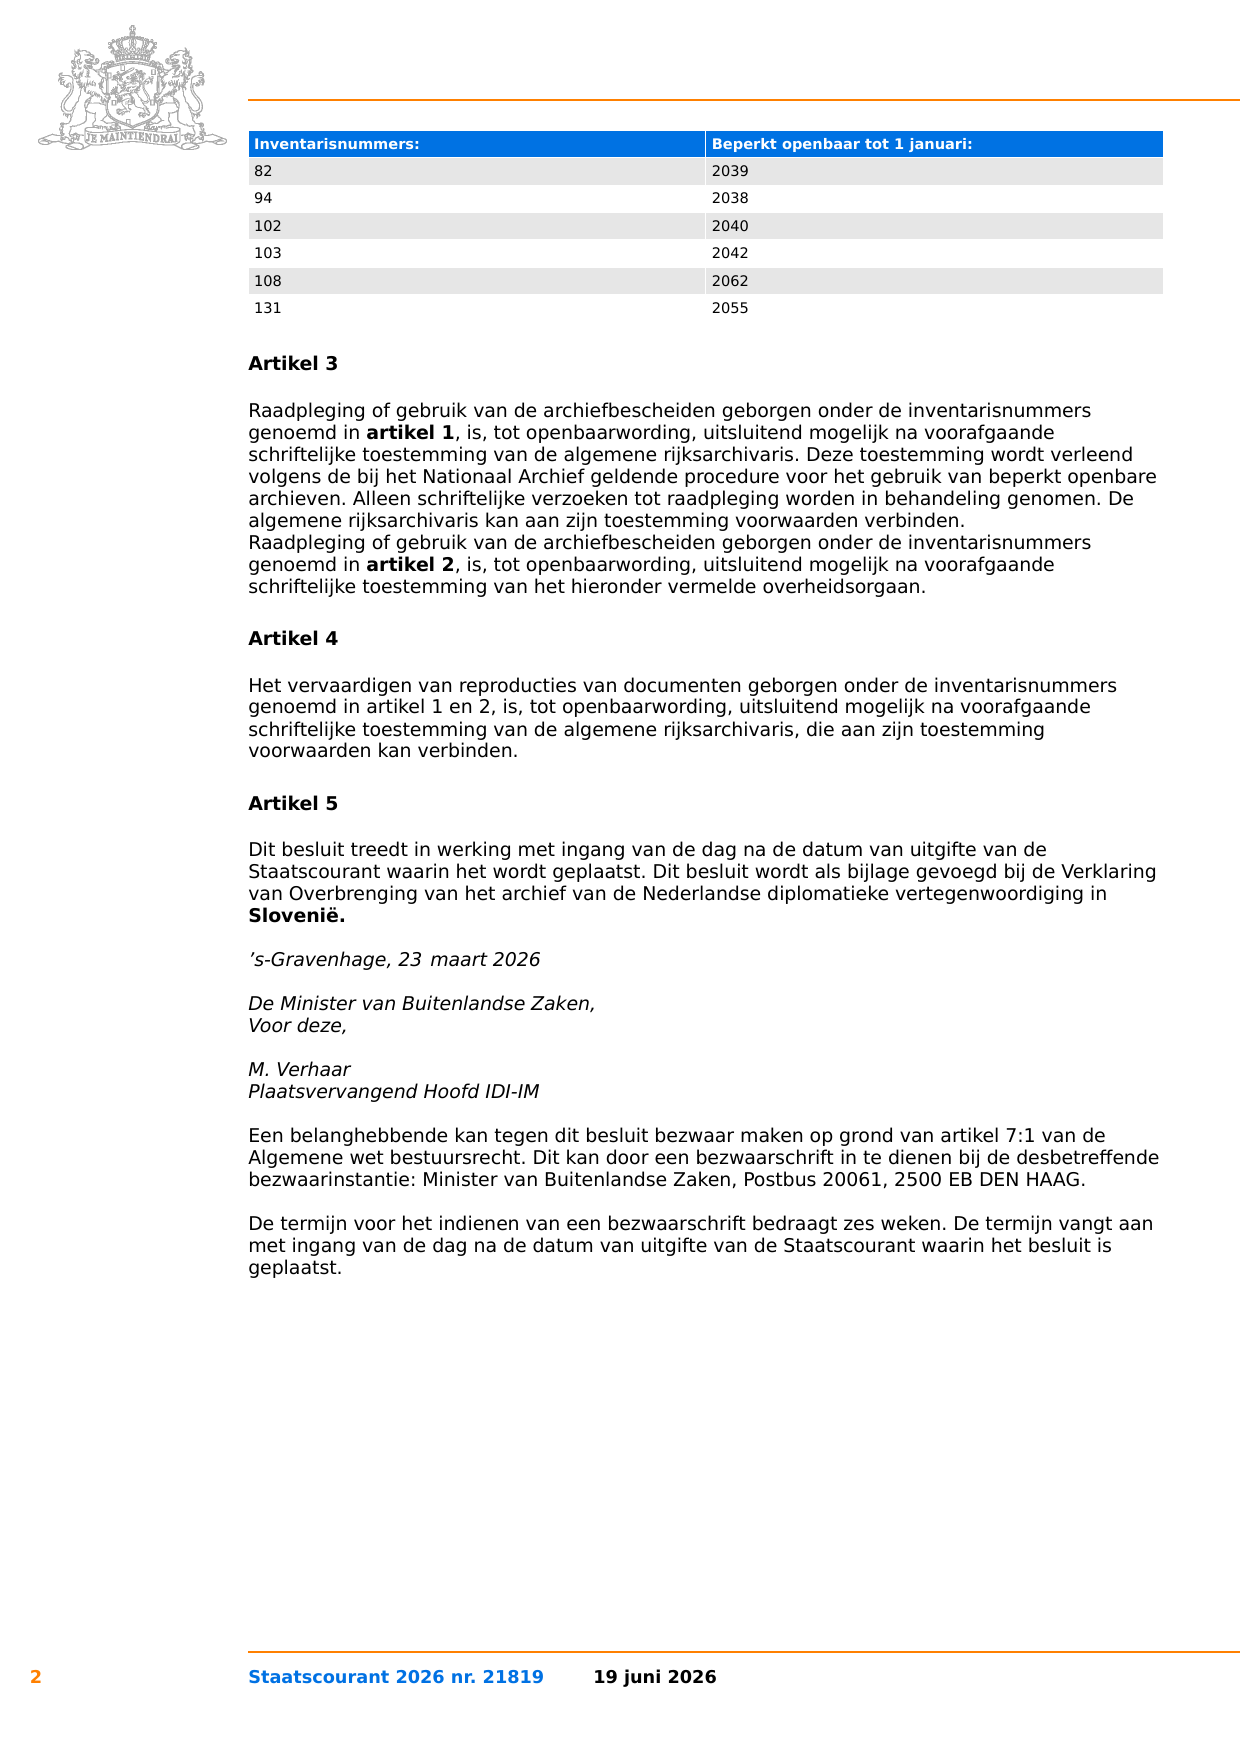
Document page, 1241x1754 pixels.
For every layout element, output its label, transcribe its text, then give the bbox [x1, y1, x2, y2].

table_cell 94 [249, 186, 705, 212]
table_header Beperkt openbaar tot 1 januari: [706, 131, 1163, 157]
table_cell 108 [249, 268, 705, 294]
text Dit besluit treedt in werking met ingang van de dag na de datum van uitgifte van de Staatscourant waarin het wordt geplaatst. Dit besluit wordt als bijlage gevoegd bij de Verklaring van Overbrenging van het archief van de Nederlandse diplomatieke vertegenwoordiging in Slovenië. [248, 839, 1163, 927]
table_cell 2040 [706, 213, 1163, 239]
subtitle Artikel 4 [248, 627, 1163, 649]
table_cell 2039 [706, 158, 1163, 185]
table_cell 2042 [706, 241, 1163, 267]
table_cell 2062 [706, 268, 1163, 294]
picture [38, 25, 227, 150]
text Het vervaardigen van reproducties van documenten geborgen onder de inventarisnummers genoemd in artikel 1 en 2, is, tot openbaarwording, uitsluitend mogelijk na voorafgaande schriftelijke toestemming van de algemene rijksarchivaris, die aan zijn toestemming voorwaarden kan verbinden. [248, 674, 1163, 762]
table_cell 82 [249, 158, 705, 185]
table_header Inventarisnummers: [249, 131, 705, 157]
subtitle Artikel 3 [248, 353, 1163, 375]
text Raadpleging of gebruik van de archiefbescheiden geborgen onder de inventarisnummers genoemd in artikel 1, is, tot openbaarwording, uitsluitend mogelijk na voorafgaande schriftelijke toestemming van de algemene rijksarchivaris. Deze toestemming wordt verleend volgens de bij het Nationaal Archief geldende procedure voor het gebruik van beperkt openbare archieven. Alleen schriftelijke verzoeken tot raadpleging worden in behandeling genomen. De algemene rijksarchivaris kan aan zijn toestemming voorwaarden verbinden. [248, 400, 1163, 532]
table_cell 131 [249, 295, 705, 322]
table_cell 103 [249, 241, 705, 267]
text ’s-Gravenhage, 23 maart 2026 [248, 949, 1163, 971]
table_cell 102 [249, 213, 705, 239]
table_cell 2038 [706, 186, 1163, 212]
table_cell 2055 [706, 295, 1163, 322]
text Een belanghebbende kan tegen dit besluit bezwaar maken op grond van artikel 7:1 van de Algemene wet bestuursrecht. Dit kan door een bezwaarschrift in te dienen bij de desbetreffende bezwaarinstantie: Minister van Buitenlandse Zaken, Postbus 20061, 2500 EB DEN HAAG. [248, 1125, 1163, 1191]
subtitle Artikel 5 [248, 792, 1163, 814]
text De Minister van Buitenlandse Zaken, Voor deze, M. Verhaar Plaatsvervangend Hoofd IDI-IM [248, 993, 1163, 1103]
text De termijn voor het indienen van een bezwaarschrift bedraagt zes weken. De termijn vangt aan met ingang van de dag na de datum van uitgifte van de Staatscourant waarin het besluit is geplaatst. [248, 1213, 1163, 1278]
text Raadpleging of gebruik van de archiefbescheiden geborgen onder de inventarisnummers genoemd in artikel 2, is, tot openbaarwording, uitsluitend mogelijk na voorafgaande schriftelijke toestemming van het hieronder vermelde overheidsorgaan. [248, 532, 1163, 597]
